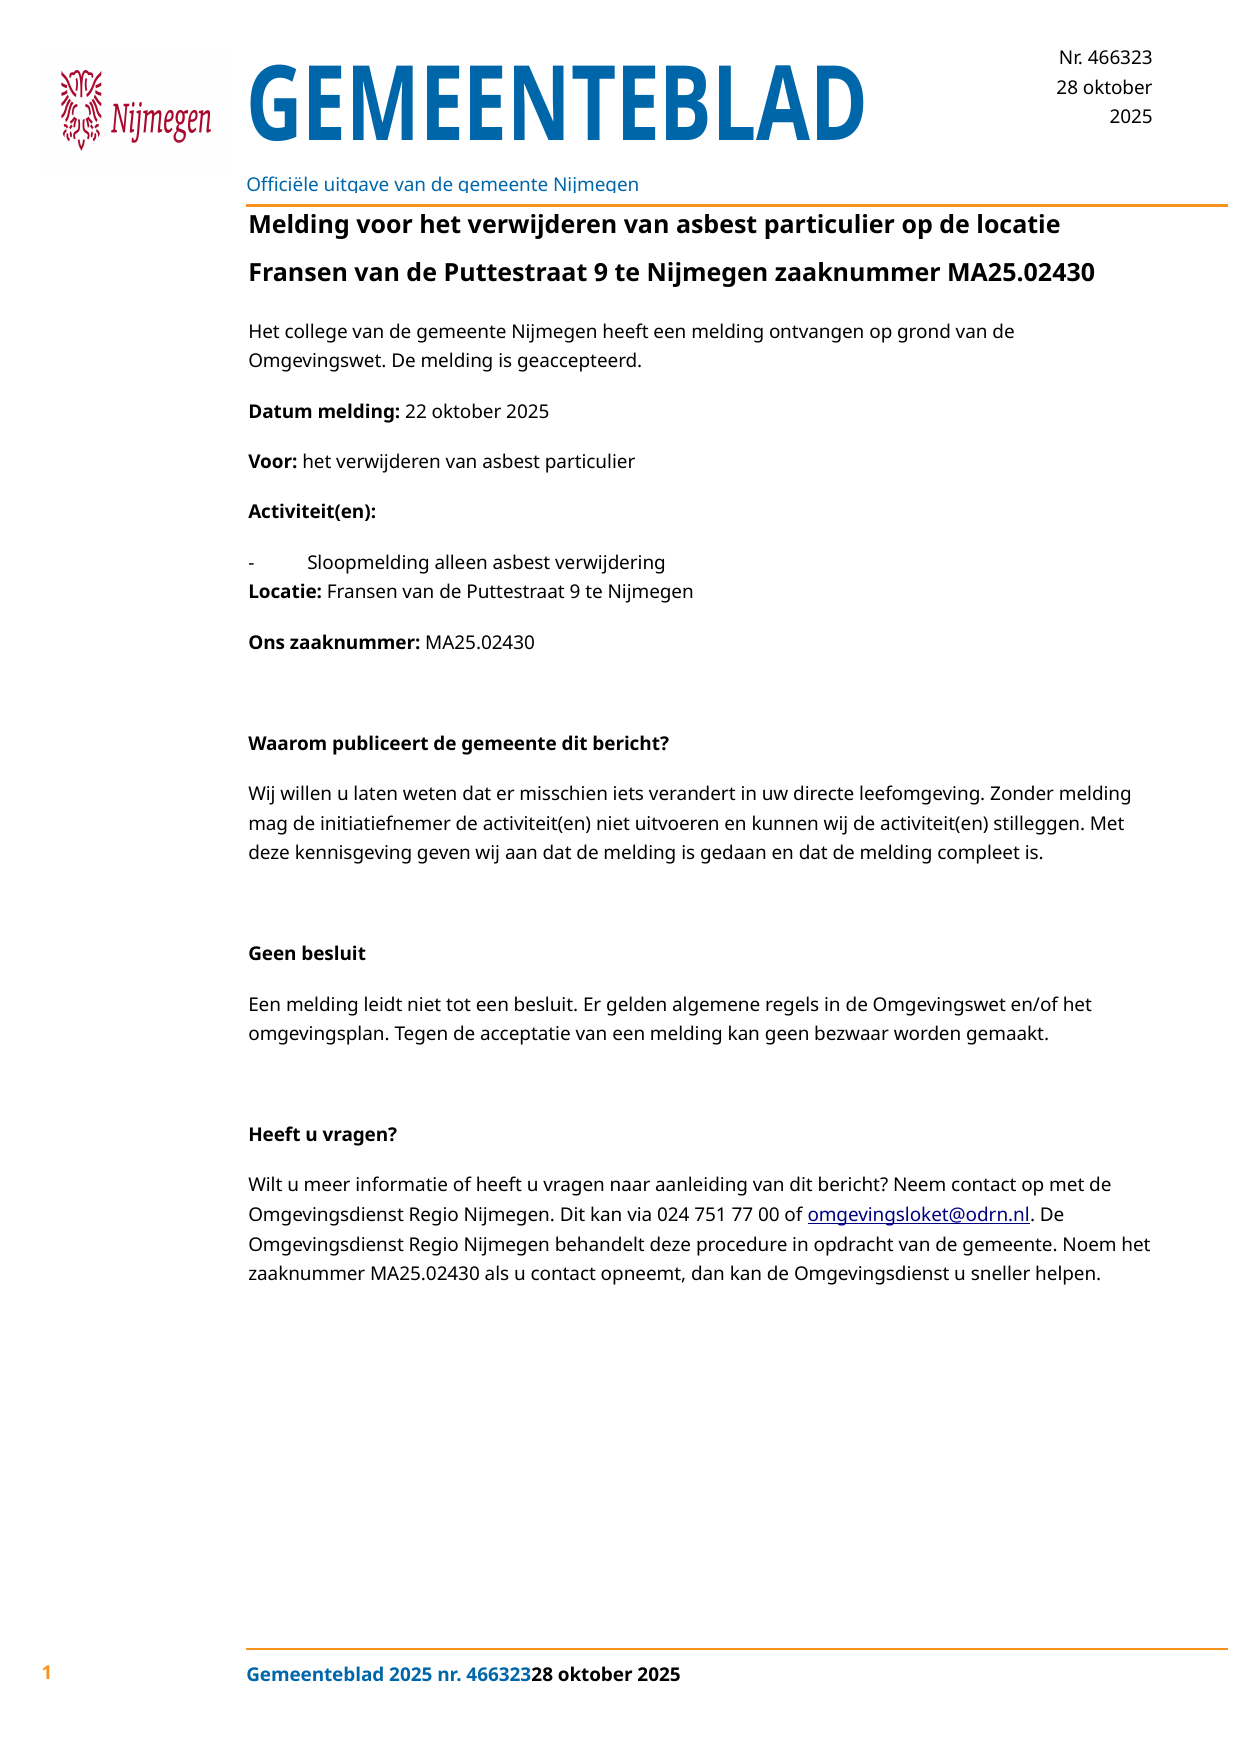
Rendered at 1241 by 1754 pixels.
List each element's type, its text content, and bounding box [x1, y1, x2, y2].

text Melding voor het verwijderen van asbest particulier op de locatie Fransen van de Puttestraat 9 te Nijmegen zaaknummer MA25.02430 [248, 207, 1152, 288]
text Heeft u vragen? [248, 1121, 1152, 1147]
text Activiteit(en): [248, 499, 1152, 524]
text Wij willen u laten weten dat er misschien iets verandert in uw directe leefomgeving. Zonder melding mag de initiatiefnemer de activiteit(en) niet uitvoeren en kunnen wij de activiteit(en) stilleggen. Met deze kennisgeving geven wij aan dat de melding is gedaan en dat de melding compleet is. [248, 780, 1152, 865]
list Sloopmelding alleen asbest verwijdering [248, 549, 1152, 575]
text Voor: het verwijderen van asbest particulier [248, 448, 1152, 474]
text Een melding leidt niet tot een besluit. Er gelden algemene regels in de Omgevingswet en/of het omgevingsplan. Tegen de acceptatie van een melding kan geen bezwaar worden gemaakt. [248, 991, 1152, 1046]
text Ons zaaknummer: MA25.02430 [248, 629, 1152, 655]
text Geen besluit [248, 940, 1152, 966]
text Het college van de gemeente Nijmegen heeft een melding ontvangen op grond van de Omgevingswet. De melding is geaccepteerd. [248, 318, 1152, 373]
picture [41, 47, 231, 172]
text Wilt u meer informatie of heeft u vragen naar aanleiding van dit bericht? Neem contact op met de Omgevingsdienst Regio Nijmegen. Dit kan via 024 751 77 00 of omgevingsloket@odrn.nl. De Omgevingsdienst Regio Nijmegen behandelt deze procedure in opdracht van de gemeente. Noem het zaaknummer MA25.02430 als u contact opneemt, dan kan de Omgevingsdienst u sneller helpen. [248, 1172, 1152, 1286]
text Datum melding: 22 oktober 2025 [248, 398, 1152, 424]
text Locatie: Fransen van de Puttestraat 9 te Nijmegen [248, 579, 1152, 604]
text Waarom publiceert de gemeente dit bericht? [248, 730, 1152, 756]
